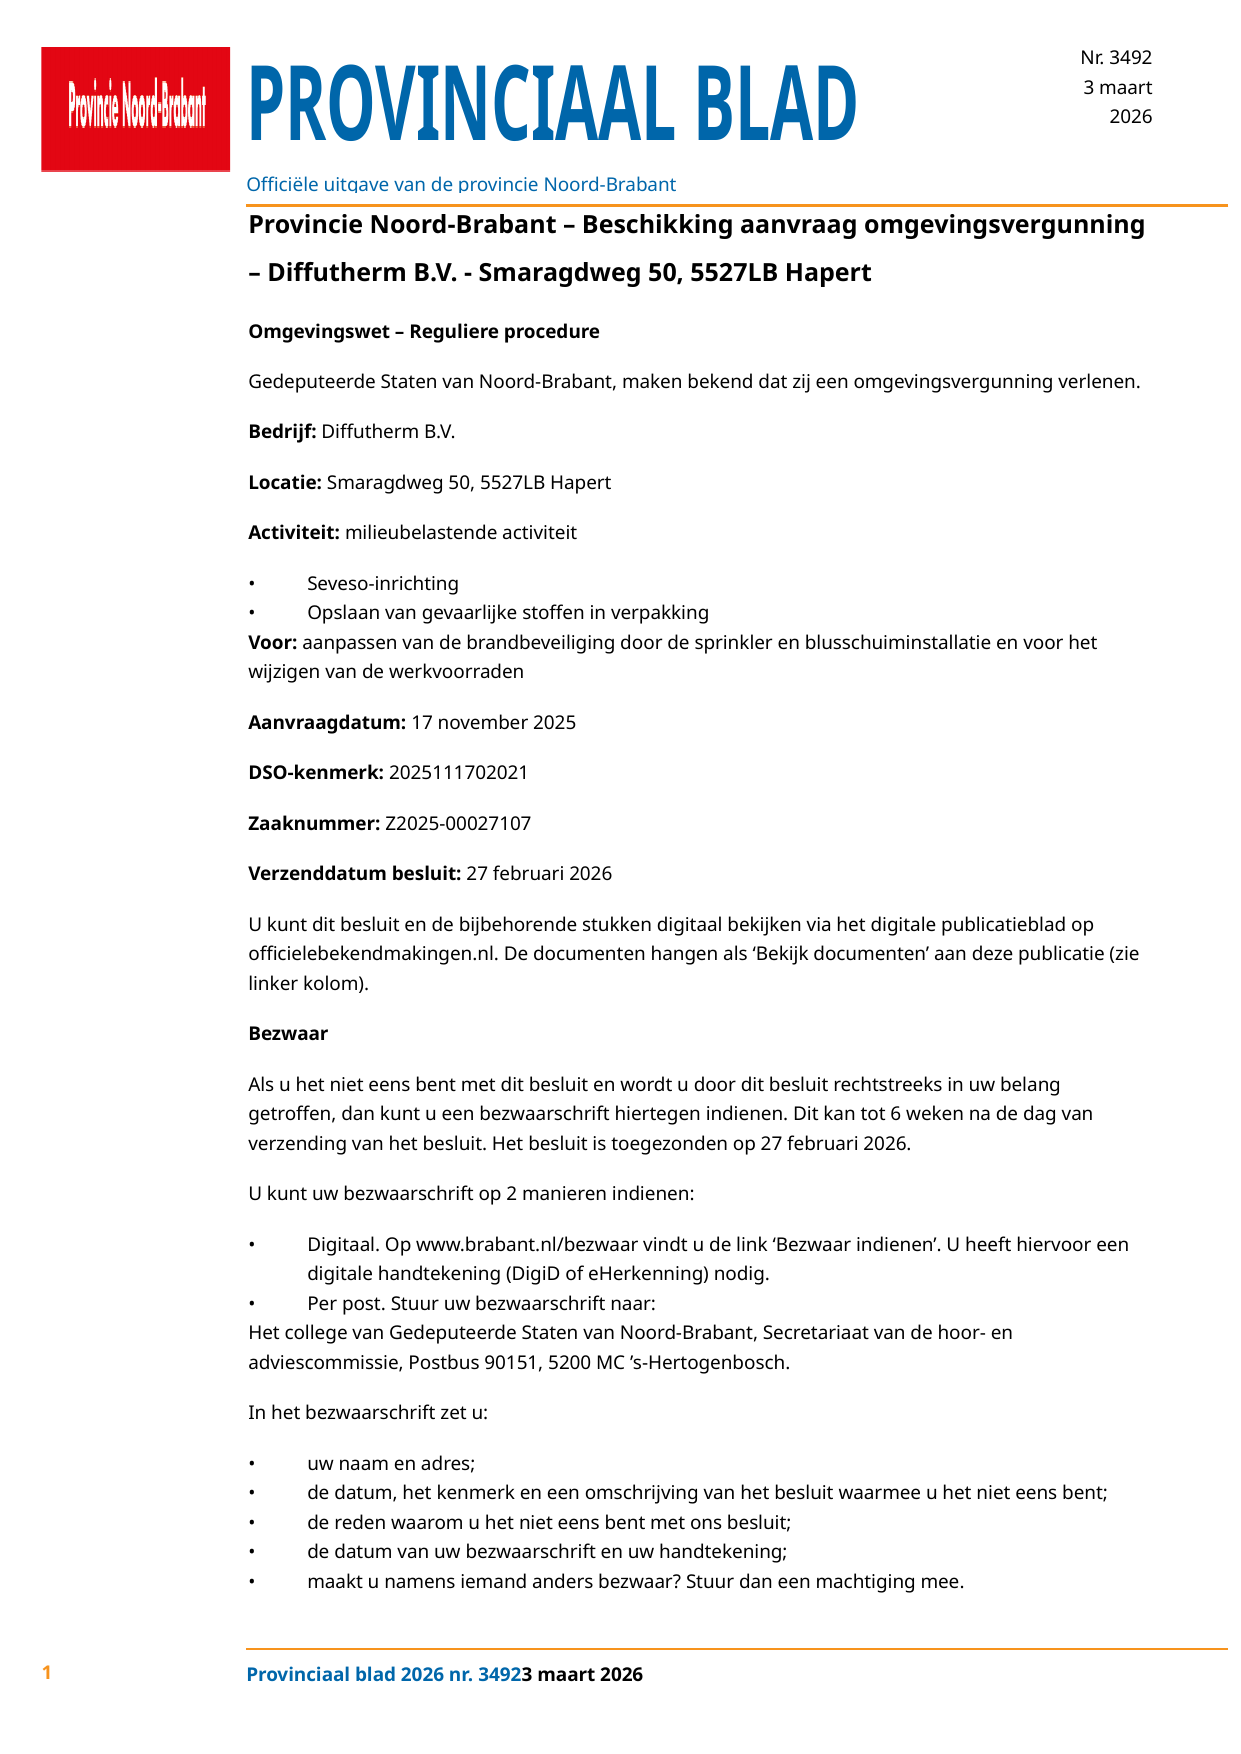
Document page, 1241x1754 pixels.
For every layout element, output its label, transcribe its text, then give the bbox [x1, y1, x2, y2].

text Voor: aanpassen van de brandbeveiliging door de sprinkler en blusschuiminstallatie en voor het wijzigen van de werkvoorraden [248, 629, 1152, 684]
text Bedrijf: Diffutherm B.V. [248, 419, 1152, 444]
text U kunt uw bezwaarschrift op 2 manieren indienen: [248, 1180, 1152, 1206]
text DSO-kenmerk: 2025111702021 [248, 759, 1152, 785]
text Als u het niet eens bent met dit besluit en wordt u door dit besluit rechtstreeks in uw belang getroffen, dan kunt u een bezwaarschrift hiertegen indienen. Dit kan tot 6 weken na de dag van verzending van het besluit. Het besluit is toegezonden op 27 februari 2026. [248, 1071, 1152, 1156]
text In het bezwaarschrift zet u: [248, 1399, 1152, 1425]
text Omgevingswet – Reguliere procedure [248, 318, 1152, 344]
text Locatie: Smaragdweg 50, 5527LB Hapert [248, 469, 1152, 495]
list Opslaan van gevaarlijke stoffen in verpakking [248, 599, 1152, 625]
text Activiteit: milieubelastende activiteit [248, 519, 1152, 545]
list Seveso-inrichting [248, 570, 1152, 596]
list de datum van uw bezwaarschrift en uw handtekening; [248, 1539, 1152, 1564]
picture [41, 47, 231, 172]
text Zaaknummer: Z2025-00027107 [248, 810, 1152, 836]
list Digitaal. Op www.brabant.nl/bezwaar vindt u de link ‘Bezwaar indienen’. U heeft hiervoor een digitale handtekening (DigiD of eHerkenning) nodig. [248, 1231, 1152, 1286]
text Verzenddatum besluit: 27 februari 2026 [248, 860, 1152, 886]
list maakt u namens iemand anders bezwaar? Stuur dan een machtiging mee. [248, 1568, 1152, 1594]
list Per post. Stuur uw bezwaarschrift naar: [248, 1290, 1152, 1316]
text Gedeputeerde Staten van Noord-Brabant, maken bekend dat zij een omgevingsvergunning verlenen. [248, 368, 1152, 394]
text U kunt dit besluit en de bijbehorende stukken digitaal bekijken via het digitale publicatieblad op officielebekendmakingen.nl. De documenten hangen als ‘Bekijk documenten’ aan deze publicatie (zie linker kolom). [248, 911, 1152, 996]
list de datum, het kenmerk en een omschrijving van het besluit waarmee u het niet eens bent; [248, 1479, 1152, 1505]
list uw naam en adres; [248, 1450, 1152, 1476]
text Het college van Gedeputeerde Staten van Noord-Brabant, Secretariaat van de hoor- en adviescommissie, Postbus 90151, 5200 MC ’s‑Hertogenbosch. [248, 1319, 1152, 1375]
text Aanvraagdatum: 17 november 2025 [248, 709, 1152, 735]
text Provincie Noord-Brabant – Beschikking aanvraag omgevingsvergunning – Diffutherm B.V. - Smaragdweg 50, 5527LB Hapert [248, 207, 1152, 288]
list de reden waarom u het niet eens bent met ons besluit; [248, 1509, 1152, 1535]
text Bezwaar [248, 1020, 1152, 1046]
